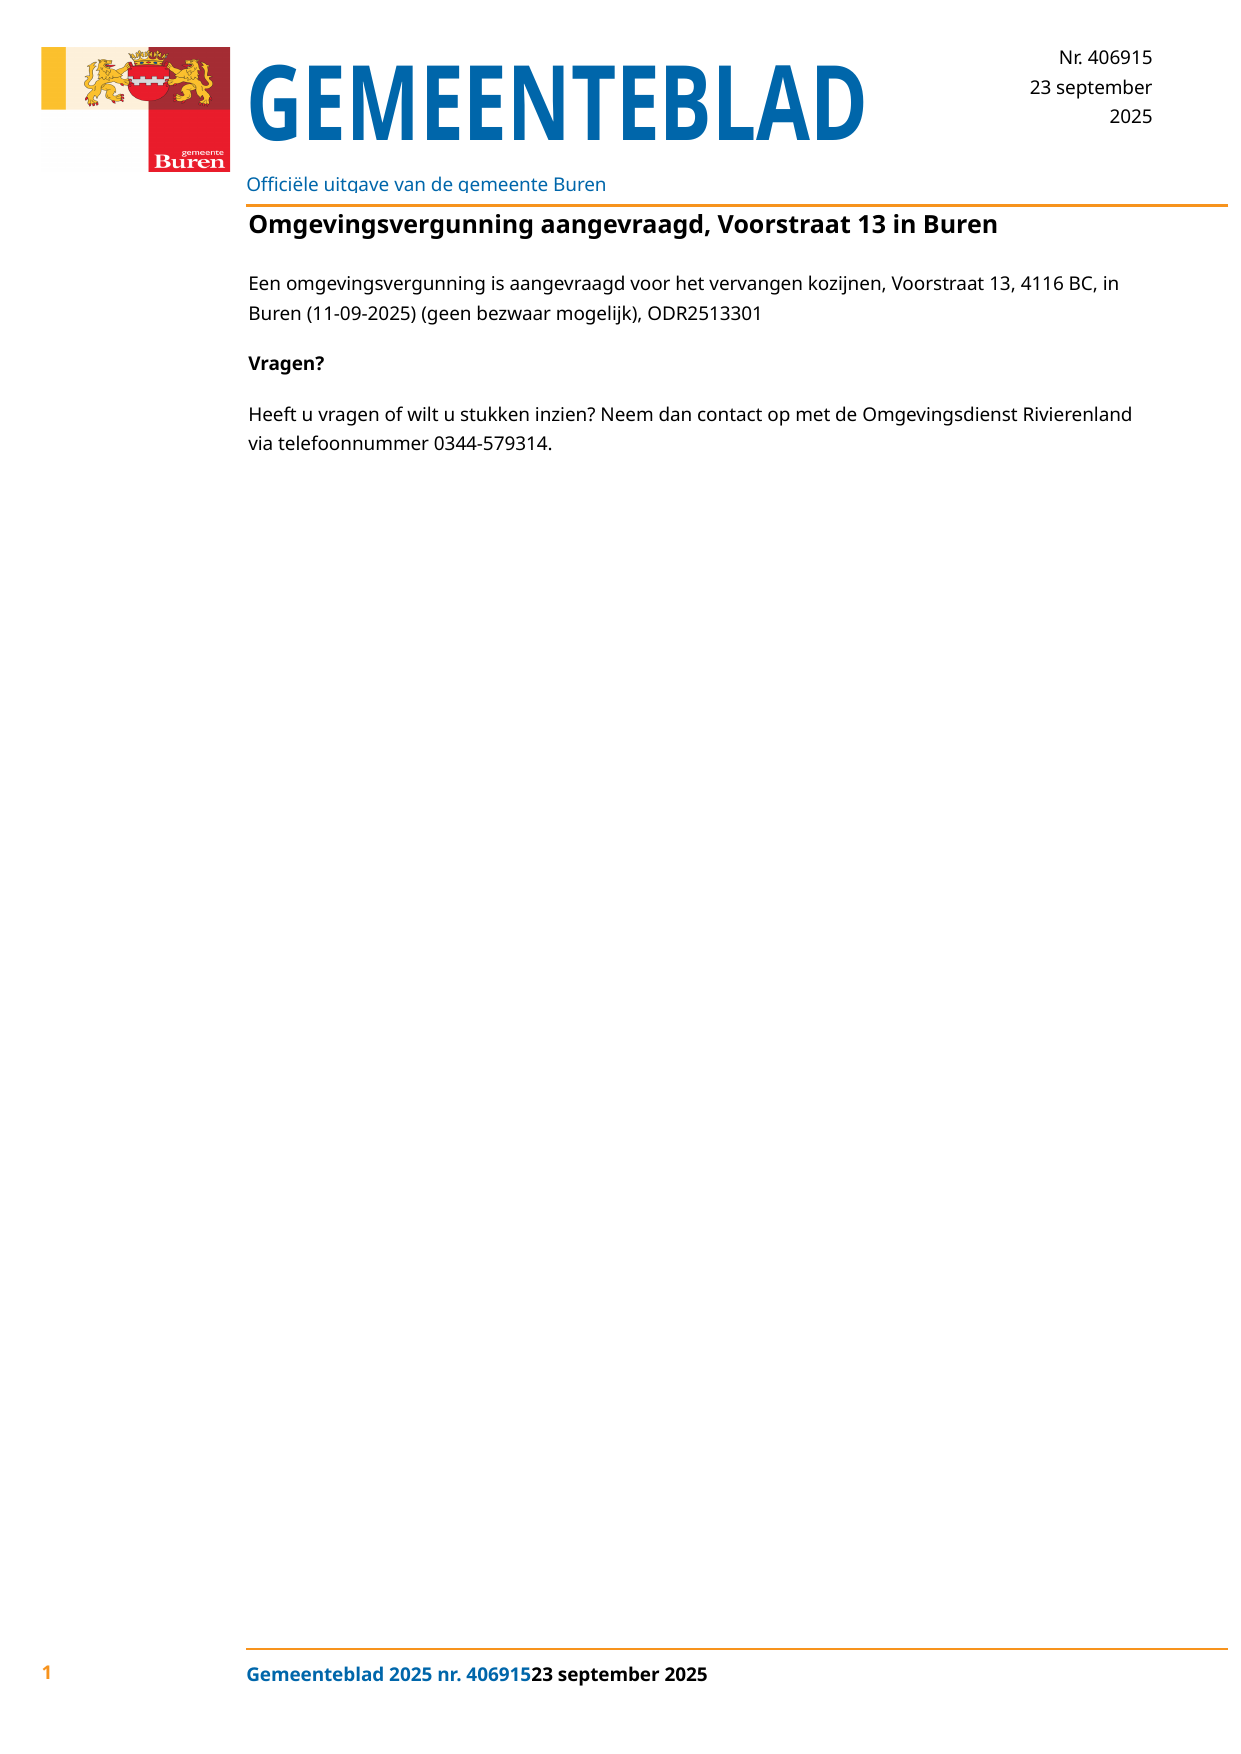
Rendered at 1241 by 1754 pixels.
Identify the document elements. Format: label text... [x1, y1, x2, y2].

picture [41, 47, 231, 172]
text Omgevingsvergunning aangevraagd, Voorstraat 13 in Buren [248, 207, 1152, 241]
text Heeft u vragen of wilt u stukken inzien? Neem dan contact op met de Omgevingsdienst Rivierenland via telefoonnummer 0344-579314. [248, 401, 1152, 456]
text Vragen? [248, 350, 1152, 376]
text Een omgevingsvergunning is aangevraagd voor het vervangen kozijnen, Voorstraat 13, 4116 BC, in Buren (11-09-2025) (geen bezwaar mogelijk), ODR2513301 [248, 270, 1152, 326]
